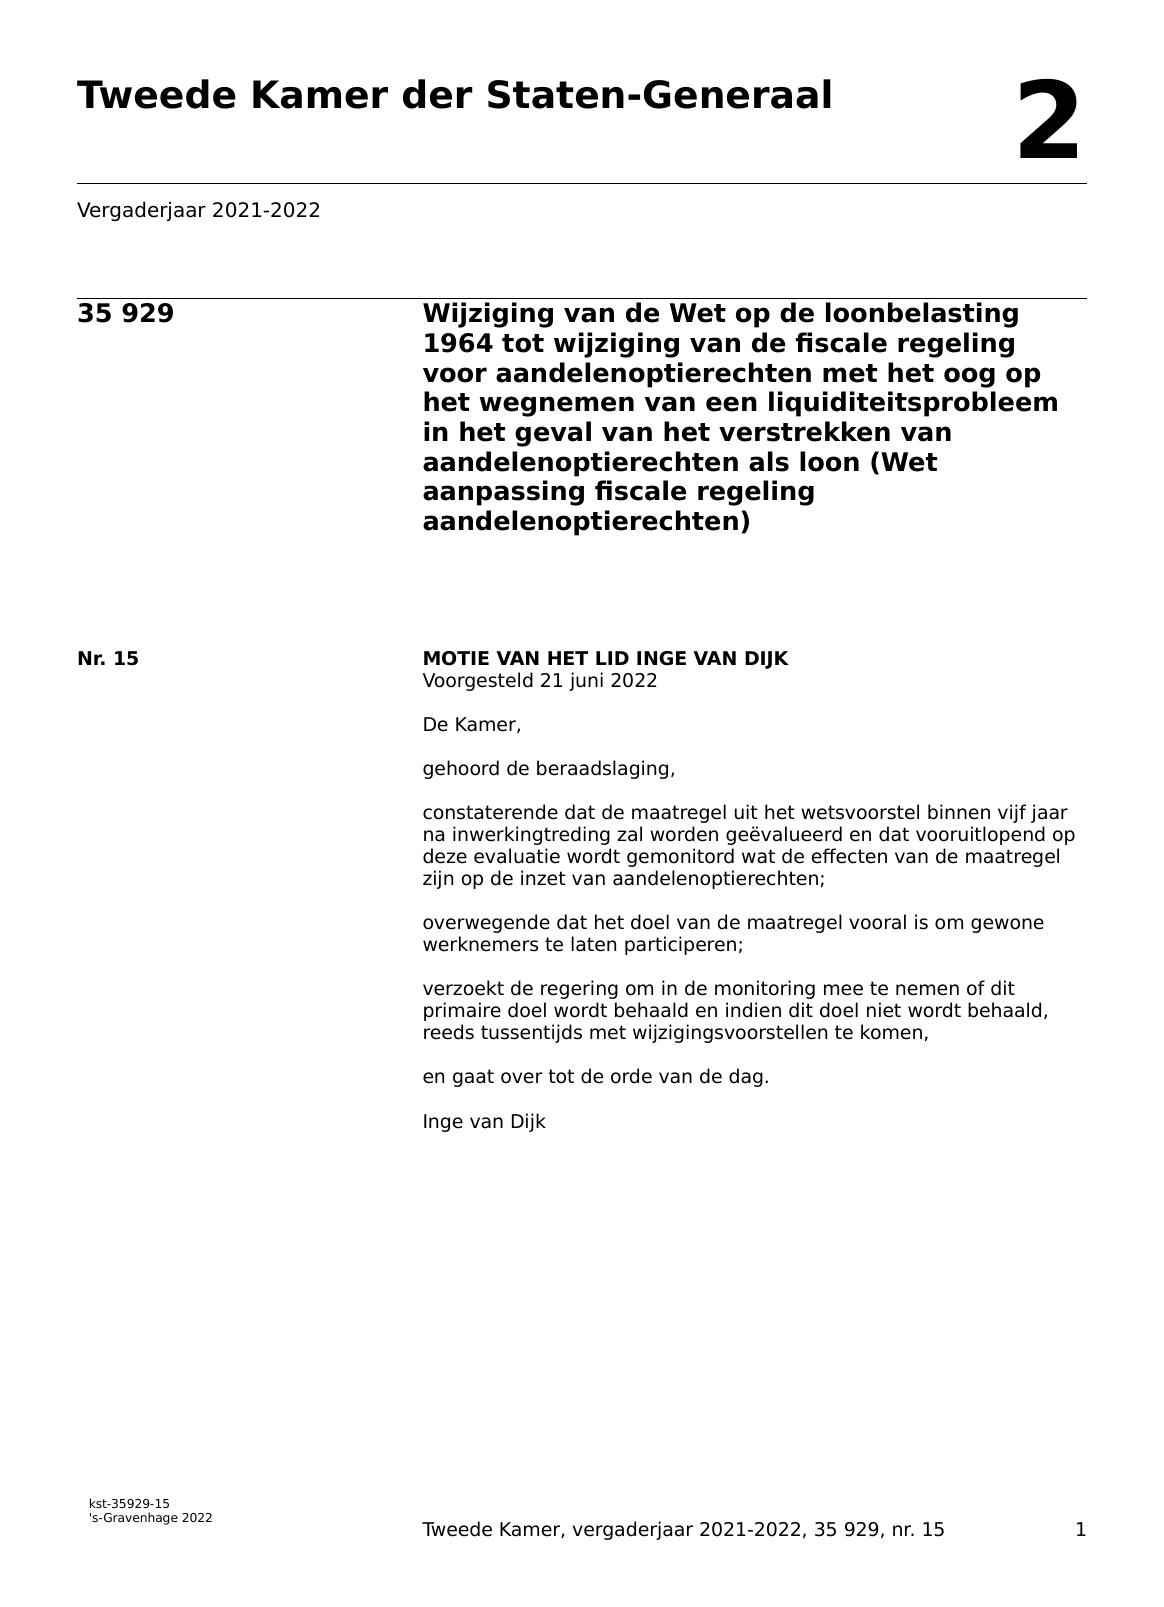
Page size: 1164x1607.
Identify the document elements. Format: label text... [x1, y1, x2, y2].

text Inge van Dijk [422, 1111, 1087, 1132]
table_header 2 [886, 59, 1087, 183]
subtitle Nr. 15 MOTIE VAN HET LID INGE VAN DIJK [77, 647, 1087, 669]
text De Kamer, [422, 714, 1087, 736]
text 's-Gravenhage 2022 [88, 1511, 323, 1525]
text overwegende dat het doel van de maatregel vooral is om gewone werknemers te laten participeren; [422, 912, 1087, 956]
text kst-35929-15 [88, 1497, 323, 1511]
text constaterende dat de maatregel uit het wetsvoorstel binnen vijf jaar na inwerkingtreding zal worden geëvalueerd en dat vooruitlopend op deze evaluatie wordt gemonitord wat de effecten van de maatregel zijn op de inzet van aandelenoptierechten; [422, 802, 1087, 890]
text verzoekt de regering om in de monitoring mee te nemen of dit primaire doel wordt behaald en indien dit doel niet wordt behaald, reeds tussentijds met wijzigingsvoorstellen te komen, [422, 978, 1087, 1044]
text gehoord de beraadslaging, [422, 758, 1087, 780]
text Voorgesteld 21 juni 2022 [422, 669, 1087, 691]
subtitle 35 929 Wijziging van de Wet op de loonbelasting 1964 tot wijziging van de fiscale regeling voor aandelenoptierechten met het oog op het wegnemen van een liquiditeitsprobleem in het geval van het verstrekken van aandelenoptierechten als loon (Wet aanpassing fiscale regeling aandelenoptierechten) [77, 299, 1087, 536]
table_header Tweede Kamer der Staten-Generaal [77, 59, 886, 183]
table_cell Vergaderjaar 2021-2022 [77, 184, 1087, 298]
text en gaat over tot de orde van de dag. [422, 1066, 1087, 1088]
